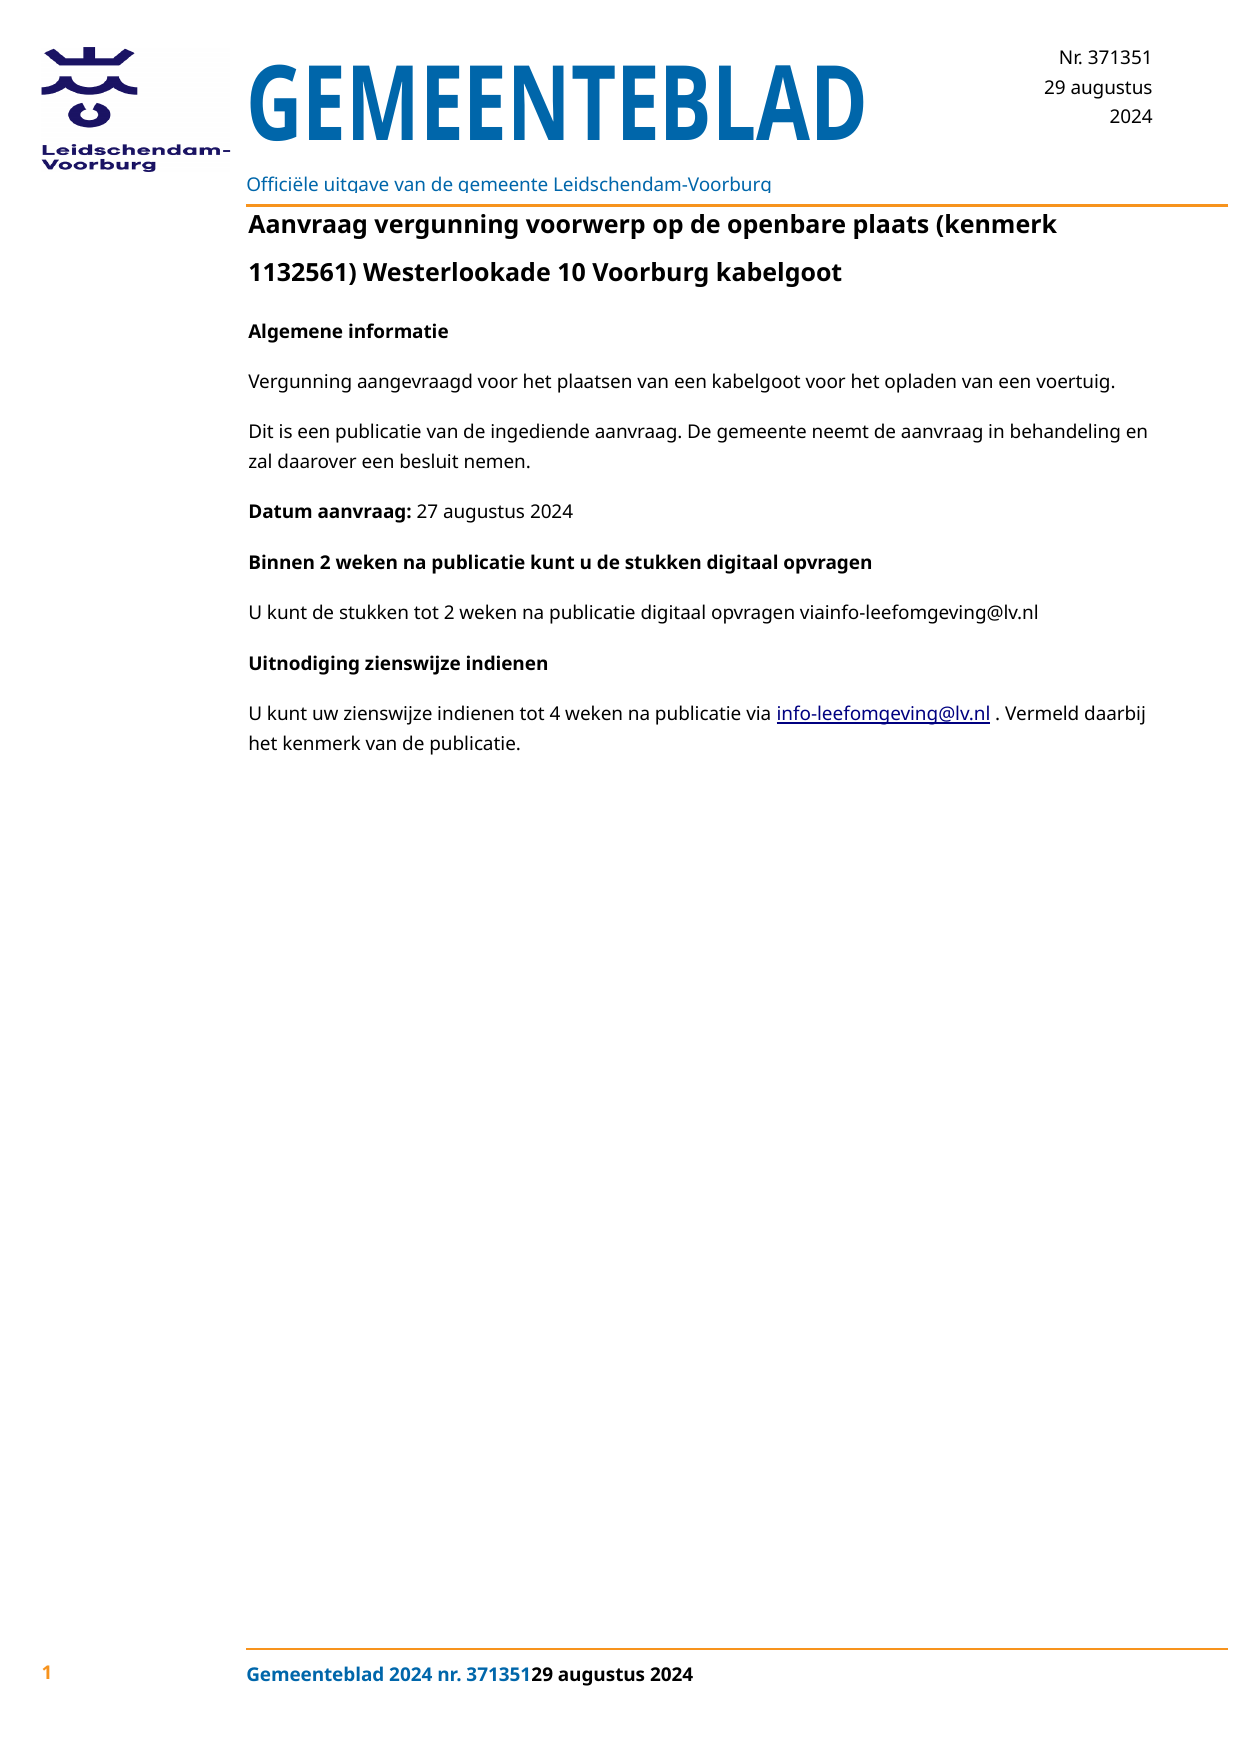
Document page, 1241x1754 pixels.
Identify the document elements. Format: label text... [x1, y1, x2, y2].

text U kunt de stukken tot 2 weken na publicatie digitaal opvragen viainfo-leefomgeving@lv.nl [248, 599, 1152, 625]
text Binnen 2 weken na publicatie kunt u de stukken digitaal opvragen [248, 549, 1152, 575]
picture [41, 47, 231, 172]
text Vergunning aangevraagd voor het plaatsen van een kabelgoot voor het opladen van een voertuig. [248, 368, 1152, 394]
text U kunt uw zienswijze indienen tot 4 weken na publicatie via info-leefomgeving@lv.nl . Vermeld daarbij het kenmerk van de publicatie. [248, 700, 1152, 756]
text Algemene informatie [248, 318, 1152, 344]
text Aanvraag vergunning voorwerp op de openbare plaats (kenmerk 1132561) Westerlookade 10 Voorburg kabelgoot [248, 207, 1152, 288]
text Datum aanvraag: 27 augustus 2024 [248, 499, 1152, 524]
text Dit is een publicatie van de ingediende aanvraag. De gemeente neemt de aanvraag in behandeling en zal daarover een besluit nemen. [248, 419, 1152, 474]
text Uitnodiging zienswijze indienen [248, 650, 1152, 676]
